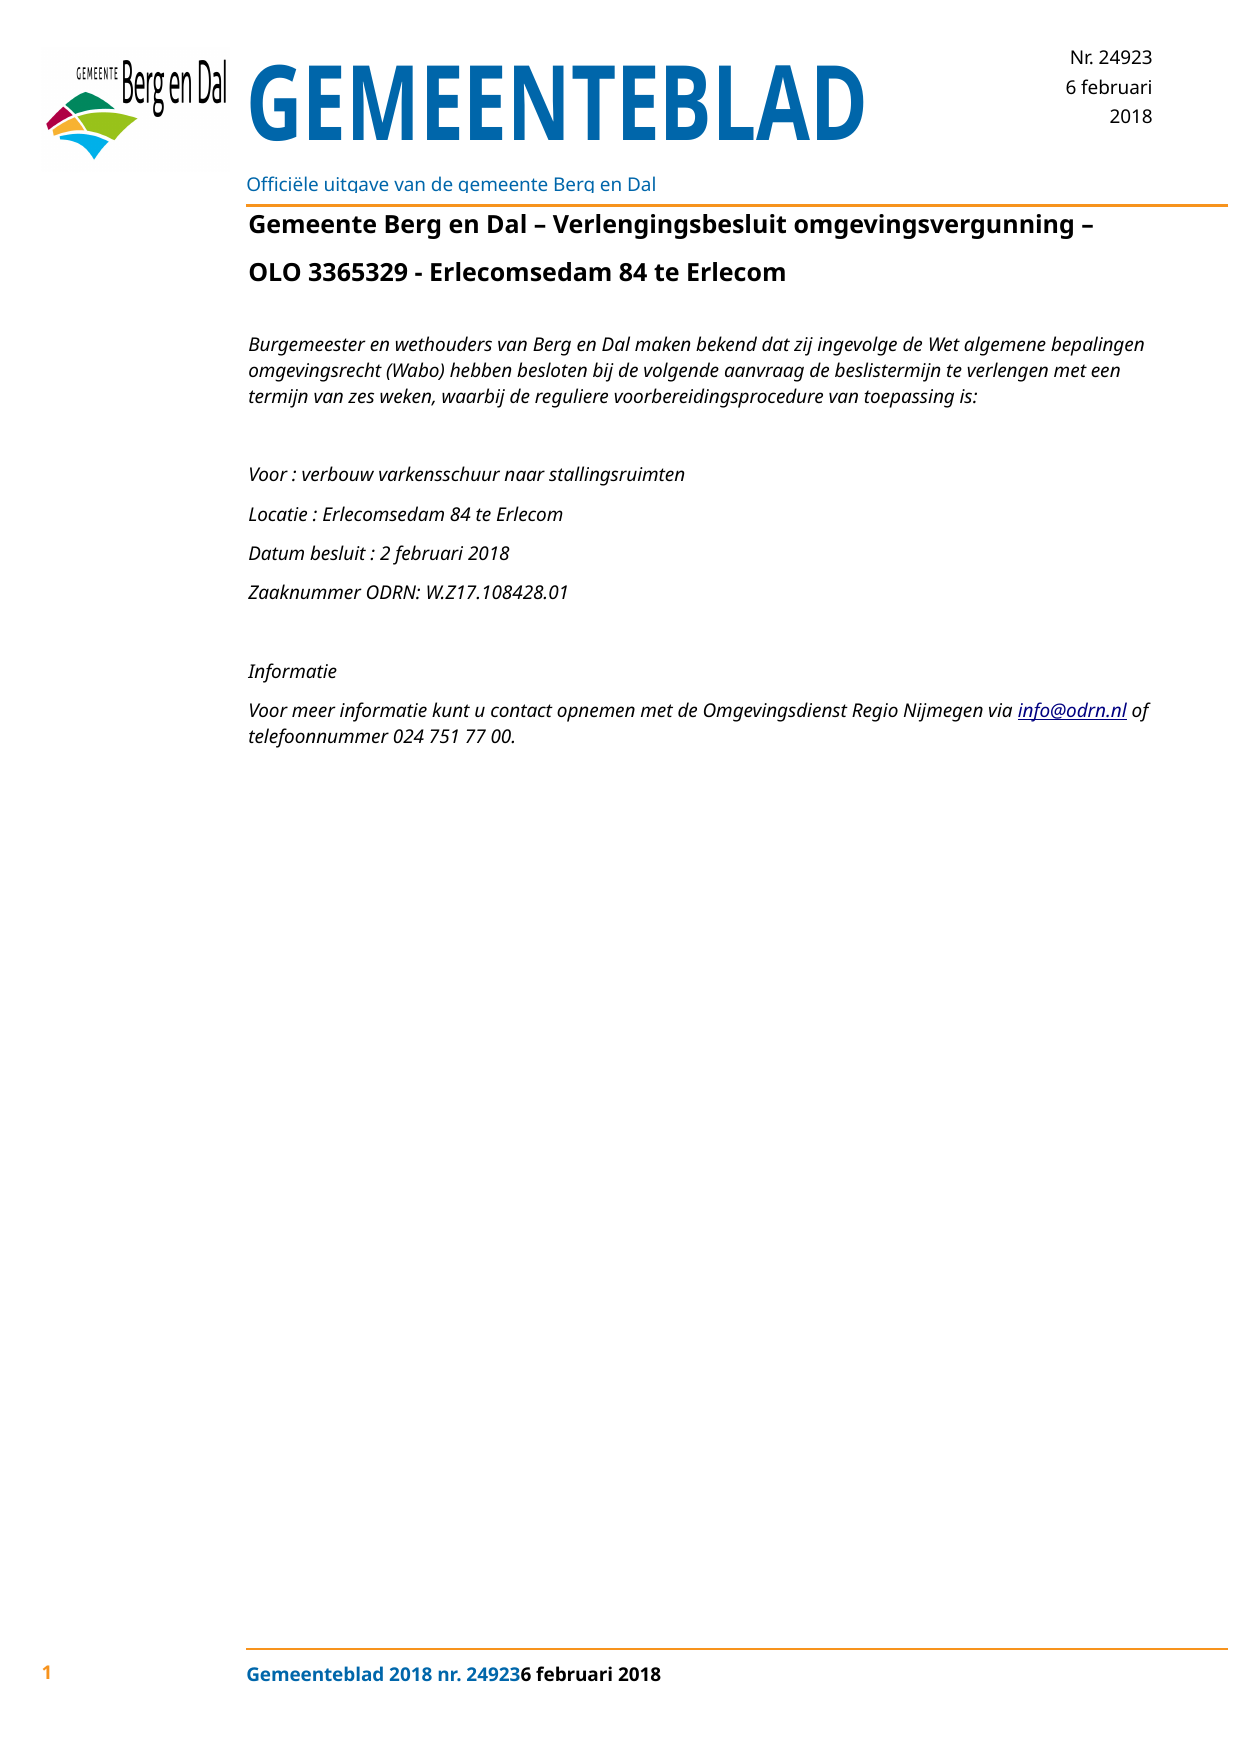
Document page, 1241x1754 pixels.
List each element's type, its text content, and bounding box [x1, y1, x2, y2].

text Burgemeester en wethouders van Berg en Dal maken bekend dat zij ingevolge de Wet algemene bepalingen omgevingsrecht (Wabo) hebben besloten bij de volgende aanvraag de beslistermijn te verlengen met een termijn van zes weken, waarbij de reguliere voorbereidingsprocedure van toepassing is: [248, 331, 1152, 409]
picture [41, 47, 231, 172]
text Voor : verbouw varkensschuur naar stallingsruimten [248, 461, 1152, 487]
text Locatie : Erlecomsedam 84 te Erlecom [248, 501, 1152, 526]
text Informatie [248, 658, 1152, 683]
text Gemeente Berg en Dal – Verlengingsbesluit omgevingsvergunning – OLO 3365329 - Erlecomsedam 84 te Erlecom [248, 207, 1152, 288]
text Datum besluit : 2 februari 2018 [248, 540, 1152, 566]
text Voor meer informatie kunt u contact opnemen met de Omgevingsdienst Regio Nijmegen via info@odrn.nl of telefoonnummer 024 751 77 00. [248, 697, 1152, 748]
text Zaaknummer ODRN: W.Z17.108428.01 [248, 579, 1152, 605]
